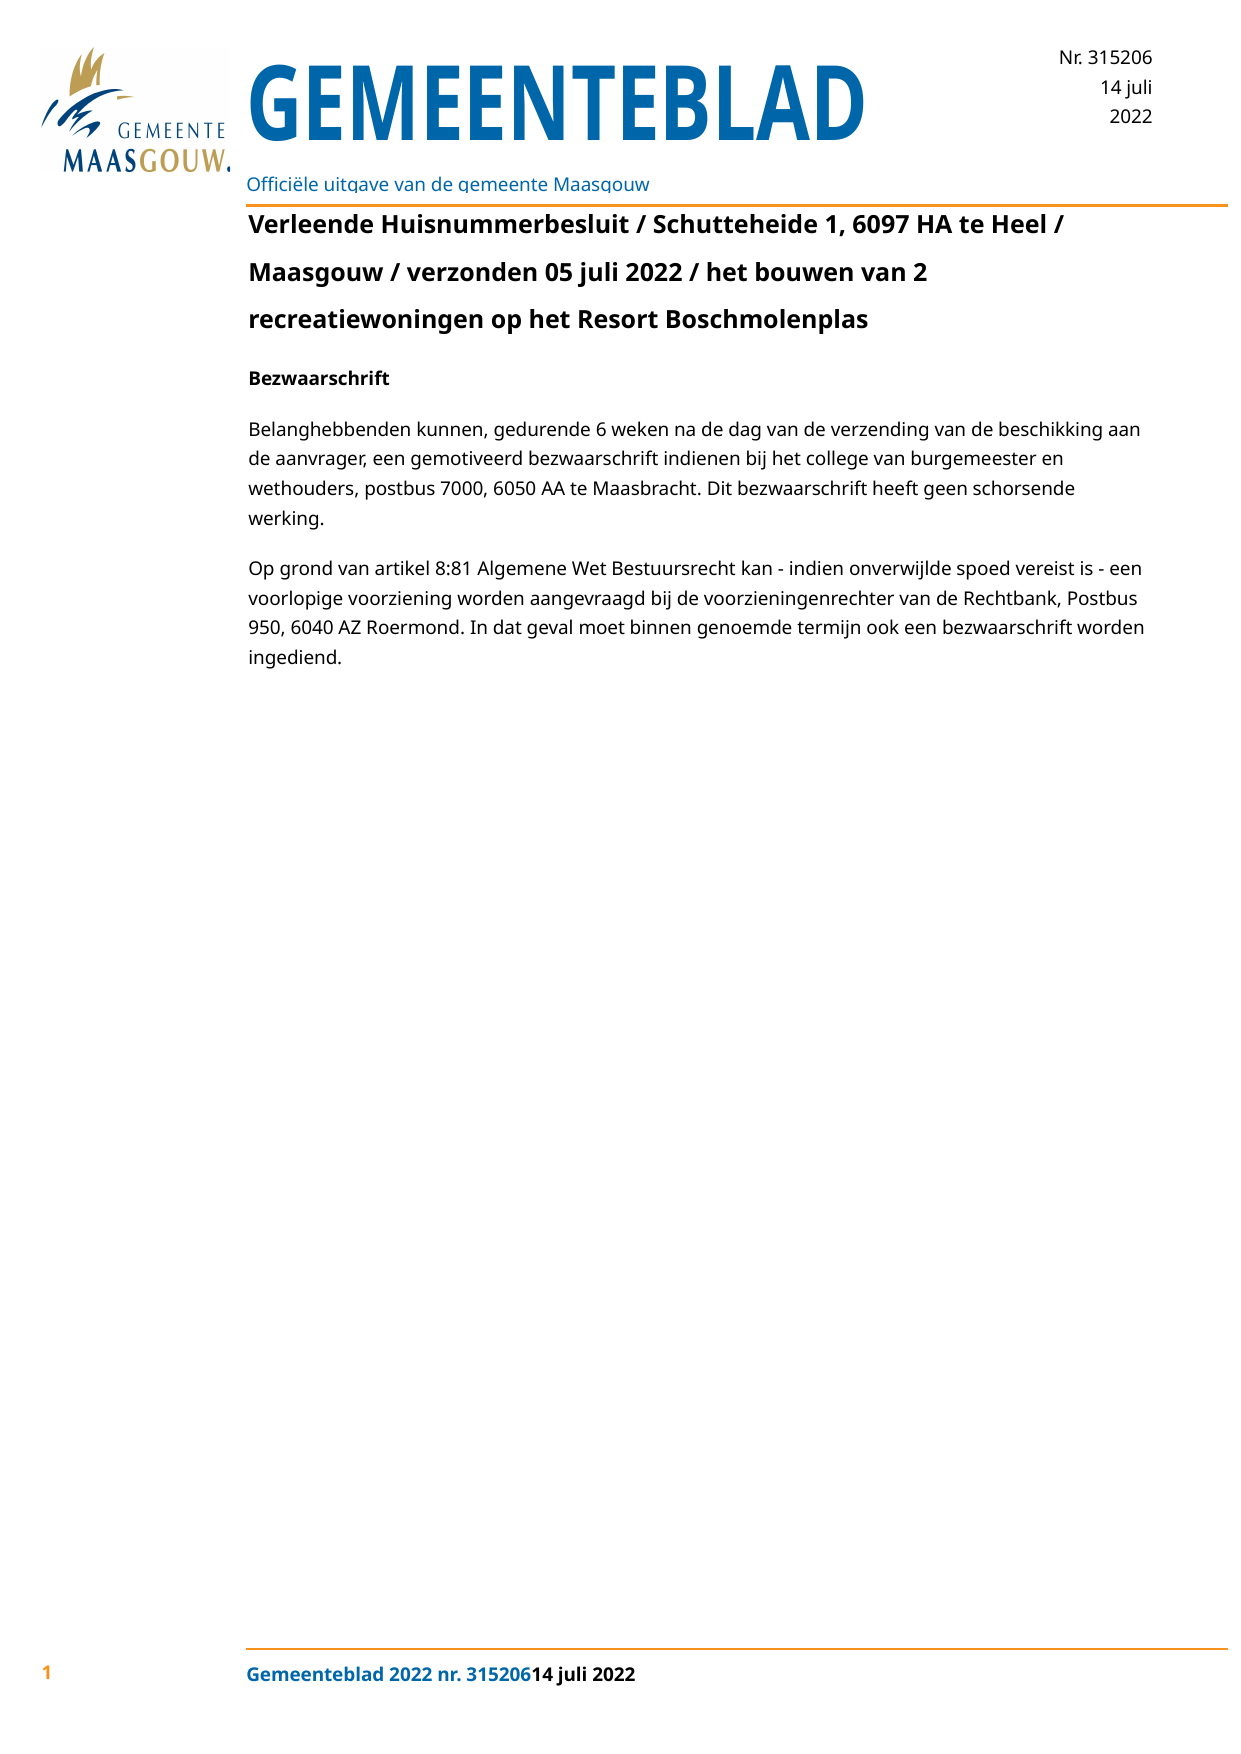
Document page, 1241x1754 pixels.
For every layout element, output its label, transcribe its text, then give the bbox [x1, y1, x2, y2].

text Belanghebbenden kunnen, gedurende 6 weken na de dag van de verzending van de beschikking aan de aanvrager, een gemotiveerd bezwaarschrift indienen bij het college van burgemeester en wethouders, postbus 7000, 6050 AA te Maasbracht. Dit bezwaarschrift heeft geen schorsende werking. [248, 416, 1152, 530]
text Bezwaarschrift [248, 366, 1152, 391]
picture [41, 47, 231, 172]
text Op grond van artikel 8:81 Algemene Wet Bestuursrecht kan - indien onverwijlde spoed vereist is - een voorlopige voorziening worden aangevraagd bij de voorzieningenrechter van de Rechtbank, Postbus 950, 6040 AZ Roermond. In dat geval moet binnen genoemde termijn ook een bezwaarschrift worden ingediend. [248, 555, 1152, 669]
text Verleende Huisnummerbesluit / Schutteheide 1, 6097 HA te Heel / Maasgouw / verzonden 05 juli 2022 / het bouwen van 2 recreatiewoningen op het Resort Boschmolenplas [248, 207, 1152, 336]
